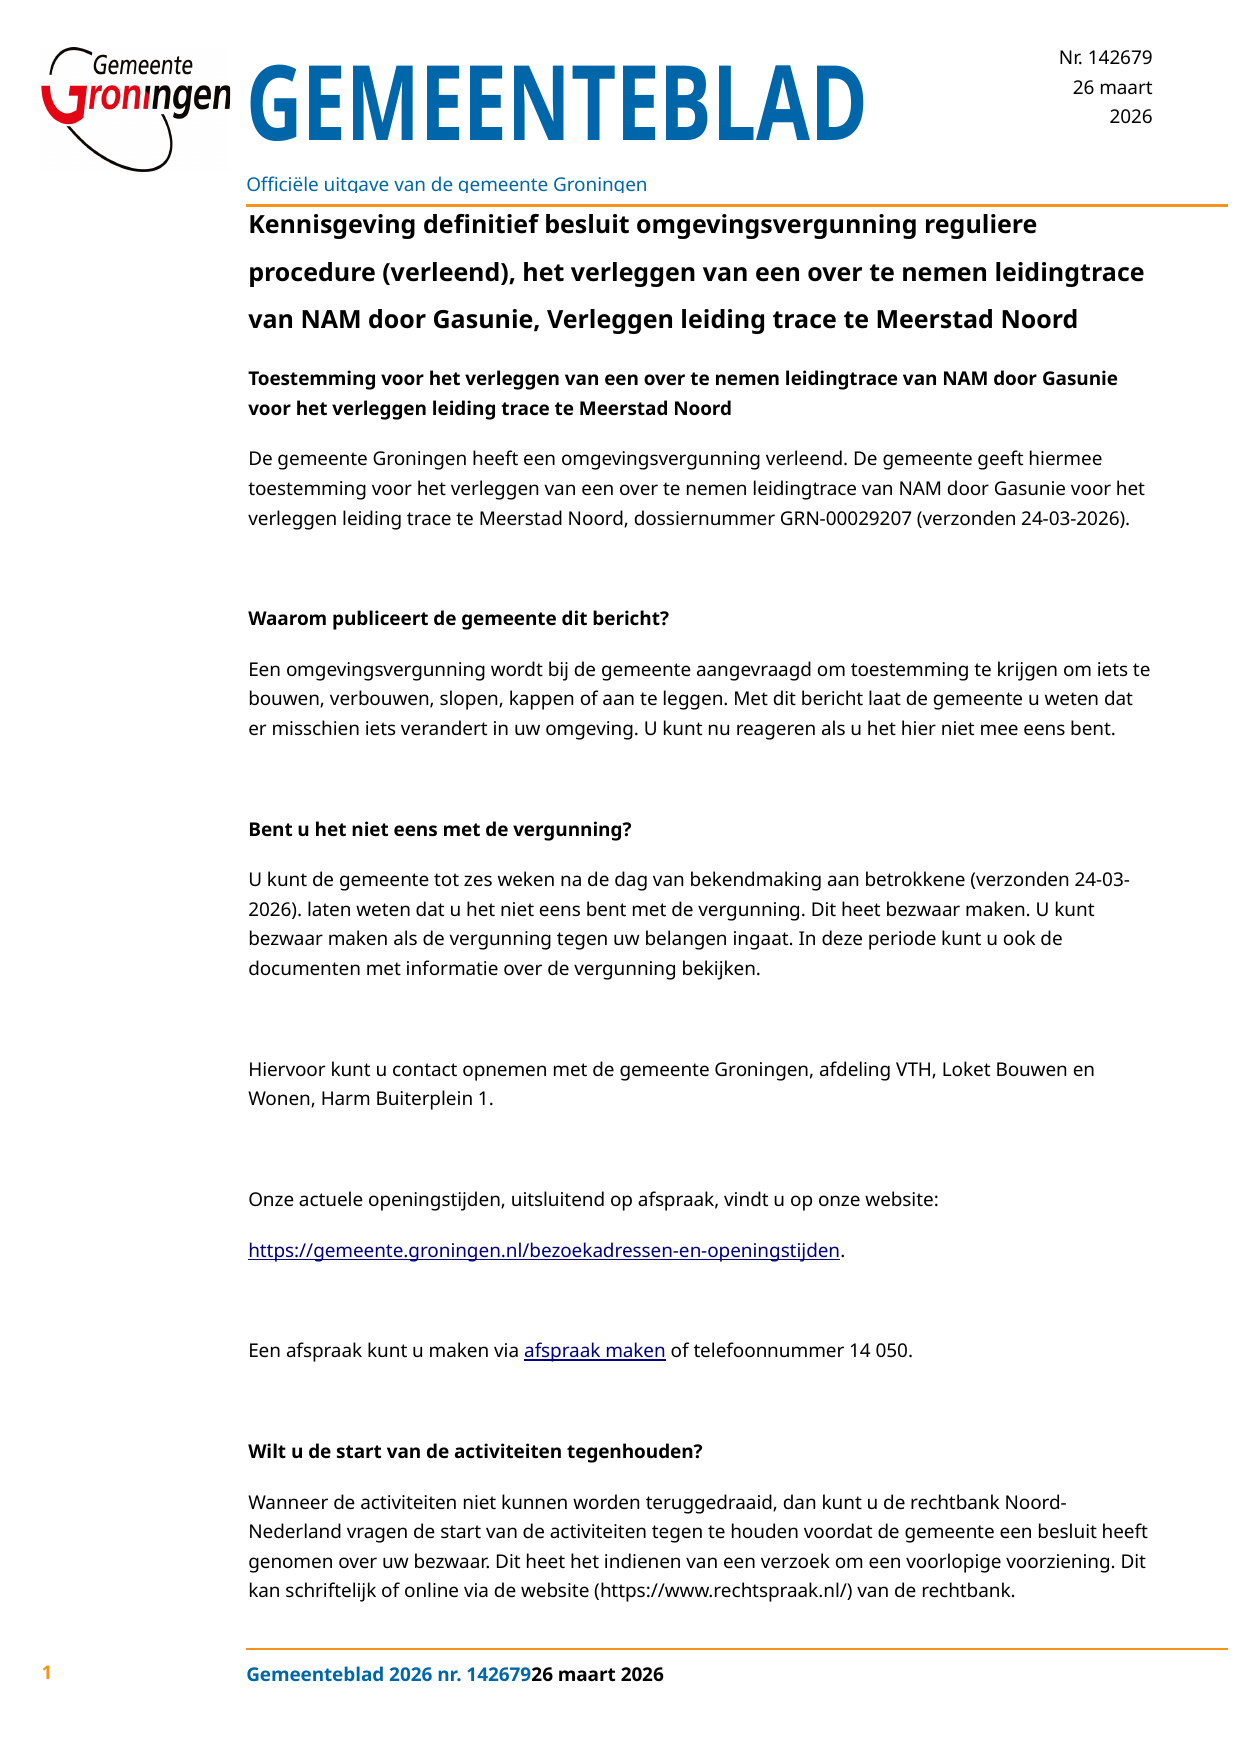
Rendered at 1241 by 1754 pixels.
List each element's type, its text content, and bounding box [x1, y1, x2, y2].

text Hiervoor kunt u contact opnemen met de gemeente Groningen, afdeling VTH, Loket Bouwen en Wonen, Harm Buiterplein 1. [248, 1056, 1152, 1111]
text Onze actuele openingstijden, uitsluitend op afspraak, vindt u op onze website: [248, 1186, 1152, 1212]
text De gemeente Groningen heeft een omgevingsvergunning verleend. De gemeente geeft hiermee toestemming voor het verleggen van een over te nemen leidingtrace van NAM door Gasunie voor het verleggen leiding trace te Meerstad Noord, dossiernummer GRN-00029207 (verzonden 24-03-2026). [248, 446, 1152, 530]
text Een omgevingsvergunning wordt bij de gemeente aangevraagd om toestemming te krijgen om iets te bouwen, verbouwen, slopen, kappen of aan te leggen. Met dit bericht laat de gemeente u weten dat er misschien iets verandert in uw omgeving. U kunt nu reageren als u het hier niet mee eens bent. [248, 656, 1152, 741]
text Wanneer de activiteiten niet kunnen worden teruggedraaid, dan kunt u de rechtbank Noord-Nederland vragen de start van de activiteiten tegen te houden voordat de gemeente een besluit heeft genomen over uw bezwaar. Dit heet het indienen van een verzoek om een voorlopige voorziening. Dit kan schriftelijk of online via de website (https://www.rechtspraak.nl/) van de rechtbank. [248, 1489, 1152, 1603]
picture [41, 47, 231, 172]
text https://gemeente.groningen.nl/bezoekadressen-en-openingstijden. [248, 1237, 1152, 1262]
text Kennisgeving definitief besluit omgevingsvergunning reguliere procedure (verleend), het verleggen van een over te nemen leidingtrace van NAM door Gasunie, Verleggen leiding trace te Meerstad Noord [248, 207, 1152, 336]
text U kunt de gemeente tot zes weken na de dag van bekendmaking aan betrokkene (verzonden 24-03-2026). laten weten dat u het niet eens bent met de vergunning. Dit heet bezwaar maken. U kunt bezwaar maken als de vergunning tegen uw belangen ingaat. In deze periode kunt u ook de documenten met informatie over de vergunning bekijken. [248, 866, 1152, 981]
text Een afspraak kunt u maken via afspraak maken of telefoonnummer 14 050. [248, 1338, 1152, 1363]
text Waarom publiceert de gemeente dit bericht? [248, 606, 1152, 631]
text Wilt u de start van de activiteiten tegenhouden? [248, 1438, 1152, 1464]
text Bent u het niet eens met de vergunning? [248, 816, 1152, 842]
text Toestemming voor het verleggen van een over te nemen leidingtrace van NAM door Gasunie voor het verleggen leiding trace te Meerstad Noord [248, 366, 1152, 421]
